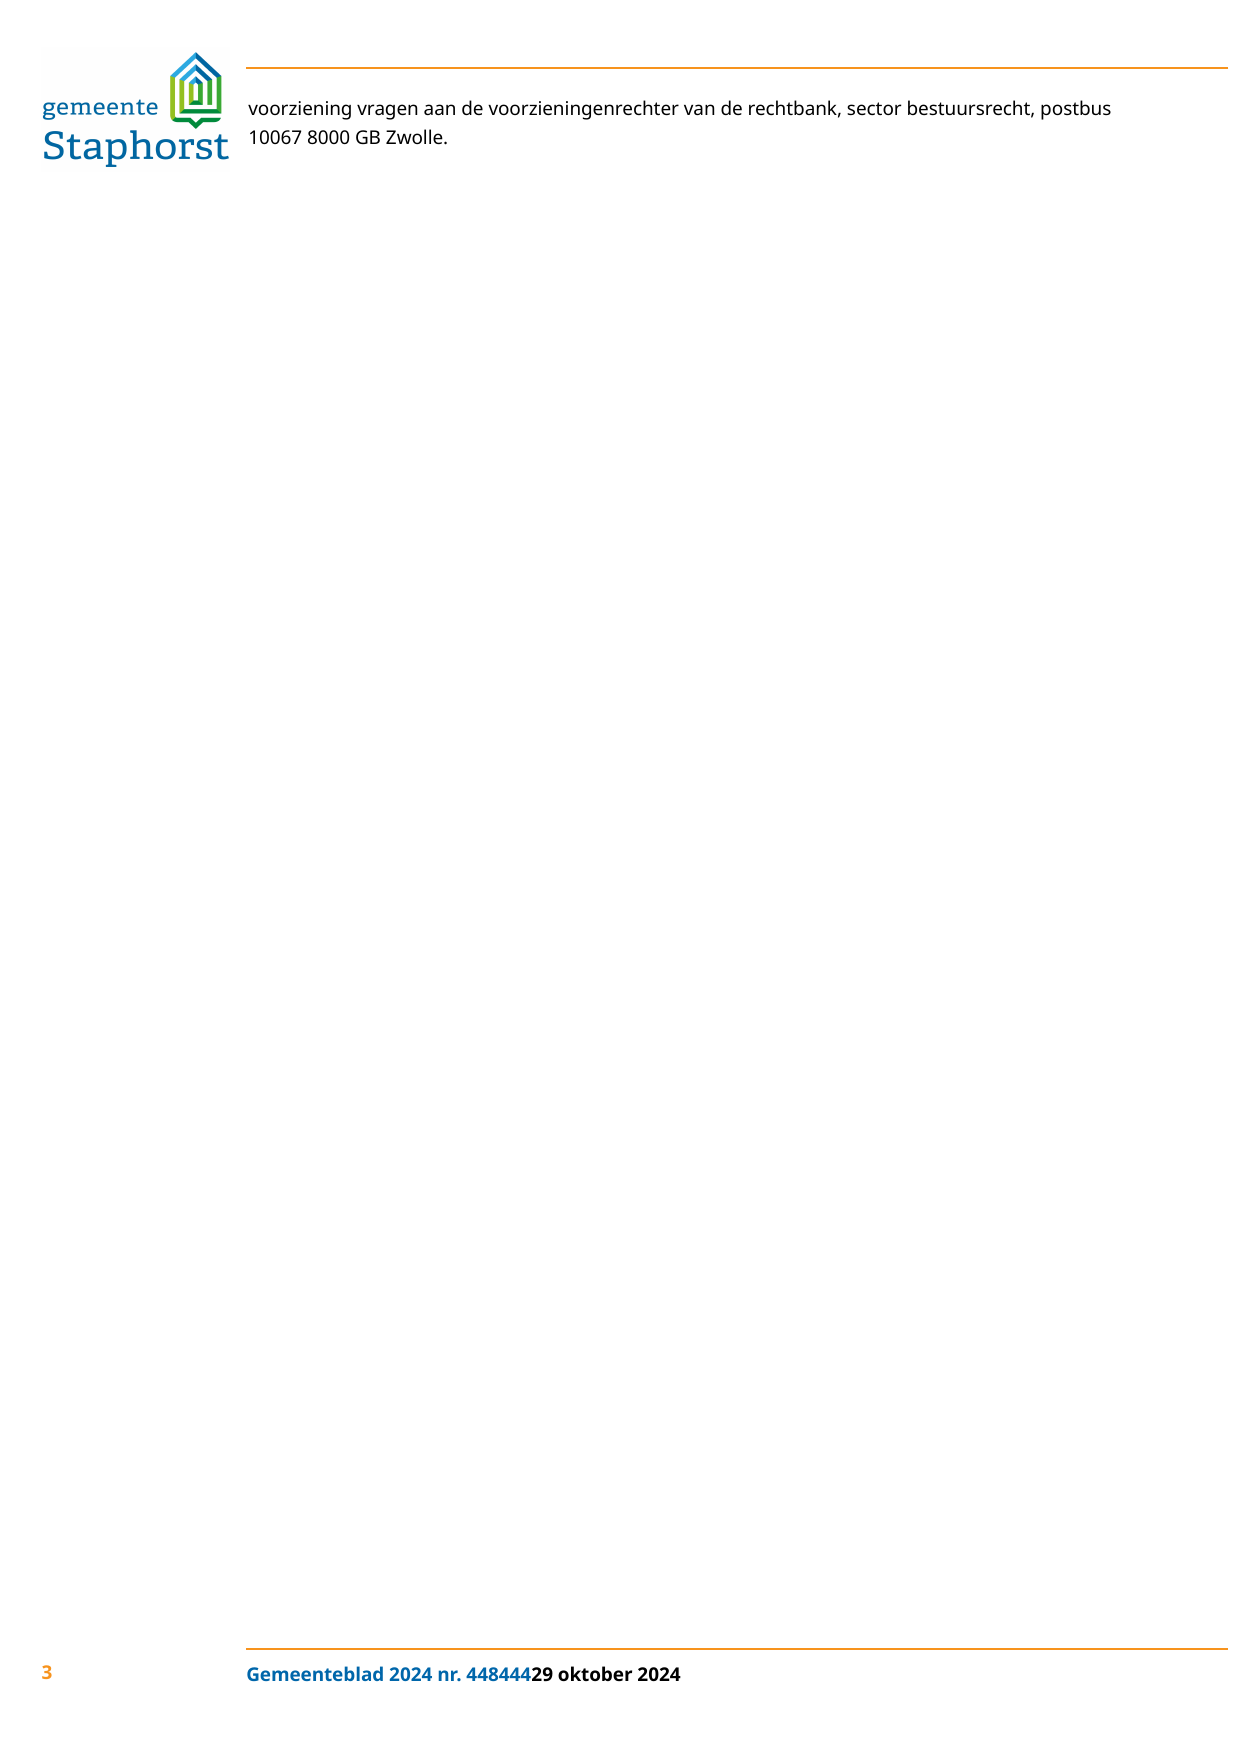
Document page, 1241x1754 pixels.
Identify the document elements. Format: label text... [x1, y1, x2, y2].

picture [41, 47, 231, 172]
text voorziening vragen aan de voorzieningenrechter van de rechtbank, sector bestuursrecht, postbus 10067 8000 GB Zwolle. [248, 95, 1152, 150]
